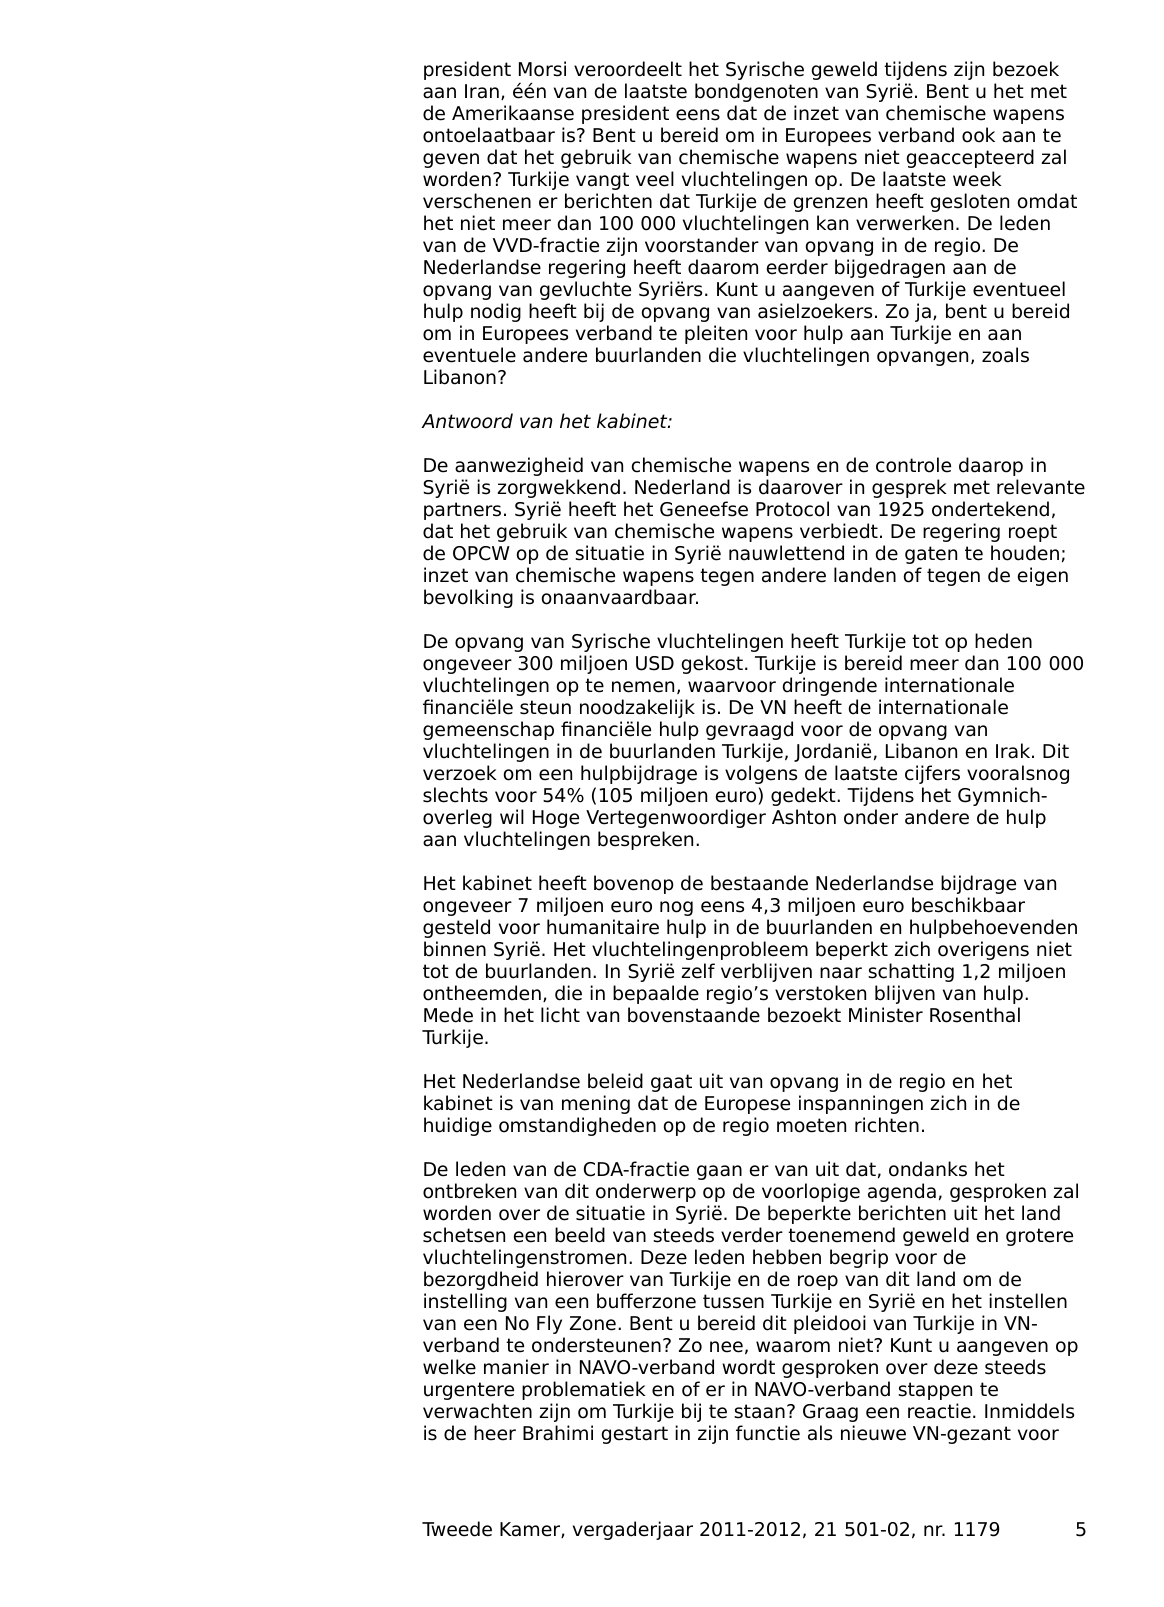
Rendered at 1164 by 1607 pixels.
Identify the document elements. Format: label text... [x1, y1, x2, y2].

text De leden van de CDA-fractie gaan er van uit dat, ondanks het ontbreken van dit onderwerp op de voorlopige agenda, gesproken zal worden over de situatie in Syrië. De beperkte berichten uit het land schetsen een beeld van steeds verder toenemend geweld en grotere vluchtelingenstromen. Deze leden hebben begrip voor de bezorgdheid hierover van Turkije en de roep van dit land om de instelling van een bufferzone tussen Turkije en Syrië en het instellen van een No Fly Zone. Bent u bereid dit pleidooi van Turkije in VN-verband te ondersteunen? Zo nee, waarom niet? Kunt u aangeven op welke manier in NAVO-verband wordt gesproken over deze steeds urgentere problematiek en of er in NAVO-verband stappen te verwachten zijn om Turkije bij te staan? Graag een reactie. Inmiddels is de heer Brahimi gestart in zijn functie als nieuwe VN-gezant voor [422, 1159, 1087, 1445]
subtitle Antwoord van het kabinet: [422, 411, 1087, 433]
text De aanwezigheid van chemische wapens en de controle daarop in Syrië is zorgwekkend. Nederland is daarover in gesprek met relevante partners. Syrië heeft het Geneefse Protocol van 1925 ondertekend, dat het gebruik van chemische wapens verbiedt. De regering roept de OPCW op de situatie in Syrië nauwlettend in de gaten te houden; inzet van chemische wapens tegen andere landen of tegen de eigen bevolking is onaanvaardbaar. [422, 455, 1087, 609]
text Het Nederlandse beleid gaat uit van opvang in de regio en het kabinet is van mening dat de Europese inspanningen zich in de huidige omstandigheden op de regio moeten richten. [422, 1071, 1087, 1137]
text president Morsi veroordeelt het Syrische geweld tijdens zijn bezoek aan Iran, één van de laatste bondgenoten van Syrië. Bent u het met de Amerikaanse president eens dat de inzet van chemische wapens ontoelaatbaar is? Bent u bereid om in Europees verband ook aan te geven dat het gebruik van chemische wapens niet geaccepteerd zal worden? Turkije vangt veel vluchtelingen op. De laatste week verschenen er berichten dat Turkije de grenzen heeft gesloten omdat het niet meer dan 100 000 vluchtelingen kan verwerken. De leden van de VVD-fractie zijn voorstander van opvang in de regio. De Nederlandse regering heeft daarom eerder bijgedragen aan de opvang van gevluchte Syriërs. Kunt u aangeven of Turkije eventueel hulp nodig heeft bij de opvang van asielzoekers. Zo ja, bent u bereid om in Europees verband te pleiten voor hulp aan Turkije en aan eventuele andere buurlanden die vluchtelingen opvangen, zoals Libanon? [422, 59, 1087, 389]
text Het kabinet heeft bovenop de bestaande Nederlandse bijdrage van ongeveer 7 miljoen euro nog eens 4,3 miljoen euro beschikbaar gesteld voor humanitaire hulp in de buurlanden en hulpbehoevenden binnen Syrië. Het vluchtelingenprobleem beperkt zich overigens niet tot de buurlanden. In Syrië zelf verblijven naar schatting 1,2 miljoen ontheemden, die in bepaalde regio’s verstoken blijven van hulp. Mede in het licht van bovenstaande bezoekt Minister Rosenthal Turkije. [422, 873, 1087, 1049]
text De opvang van Syrische vluchtelingen heeft Turkije tot op heden ongeveer 300 miljoen USD gekost. Turkije is bereid meer dan 100 000 vluchtelingen op te nemen, waarvoor dringende internationale financiële steun noodzakelijk is. De VN heeft de internationale gemeenschap financiële hulp gevraagd voor de opvang van vluchtelingen in de buurlanden Turkije, Jordanië, Libanon en Irak. Dit verzoek om een hulpbijdrage is volgens de laatste cijfers vooralsnog slechts voor 54% (105 miljoen euro) gedekt. Tijdens het Gymnich-overleg wil Hoge Vertegenwoordiger Ashton onder andere de hulp aan vluchtelingen bespreken. [422, 631, 1087, 851]
